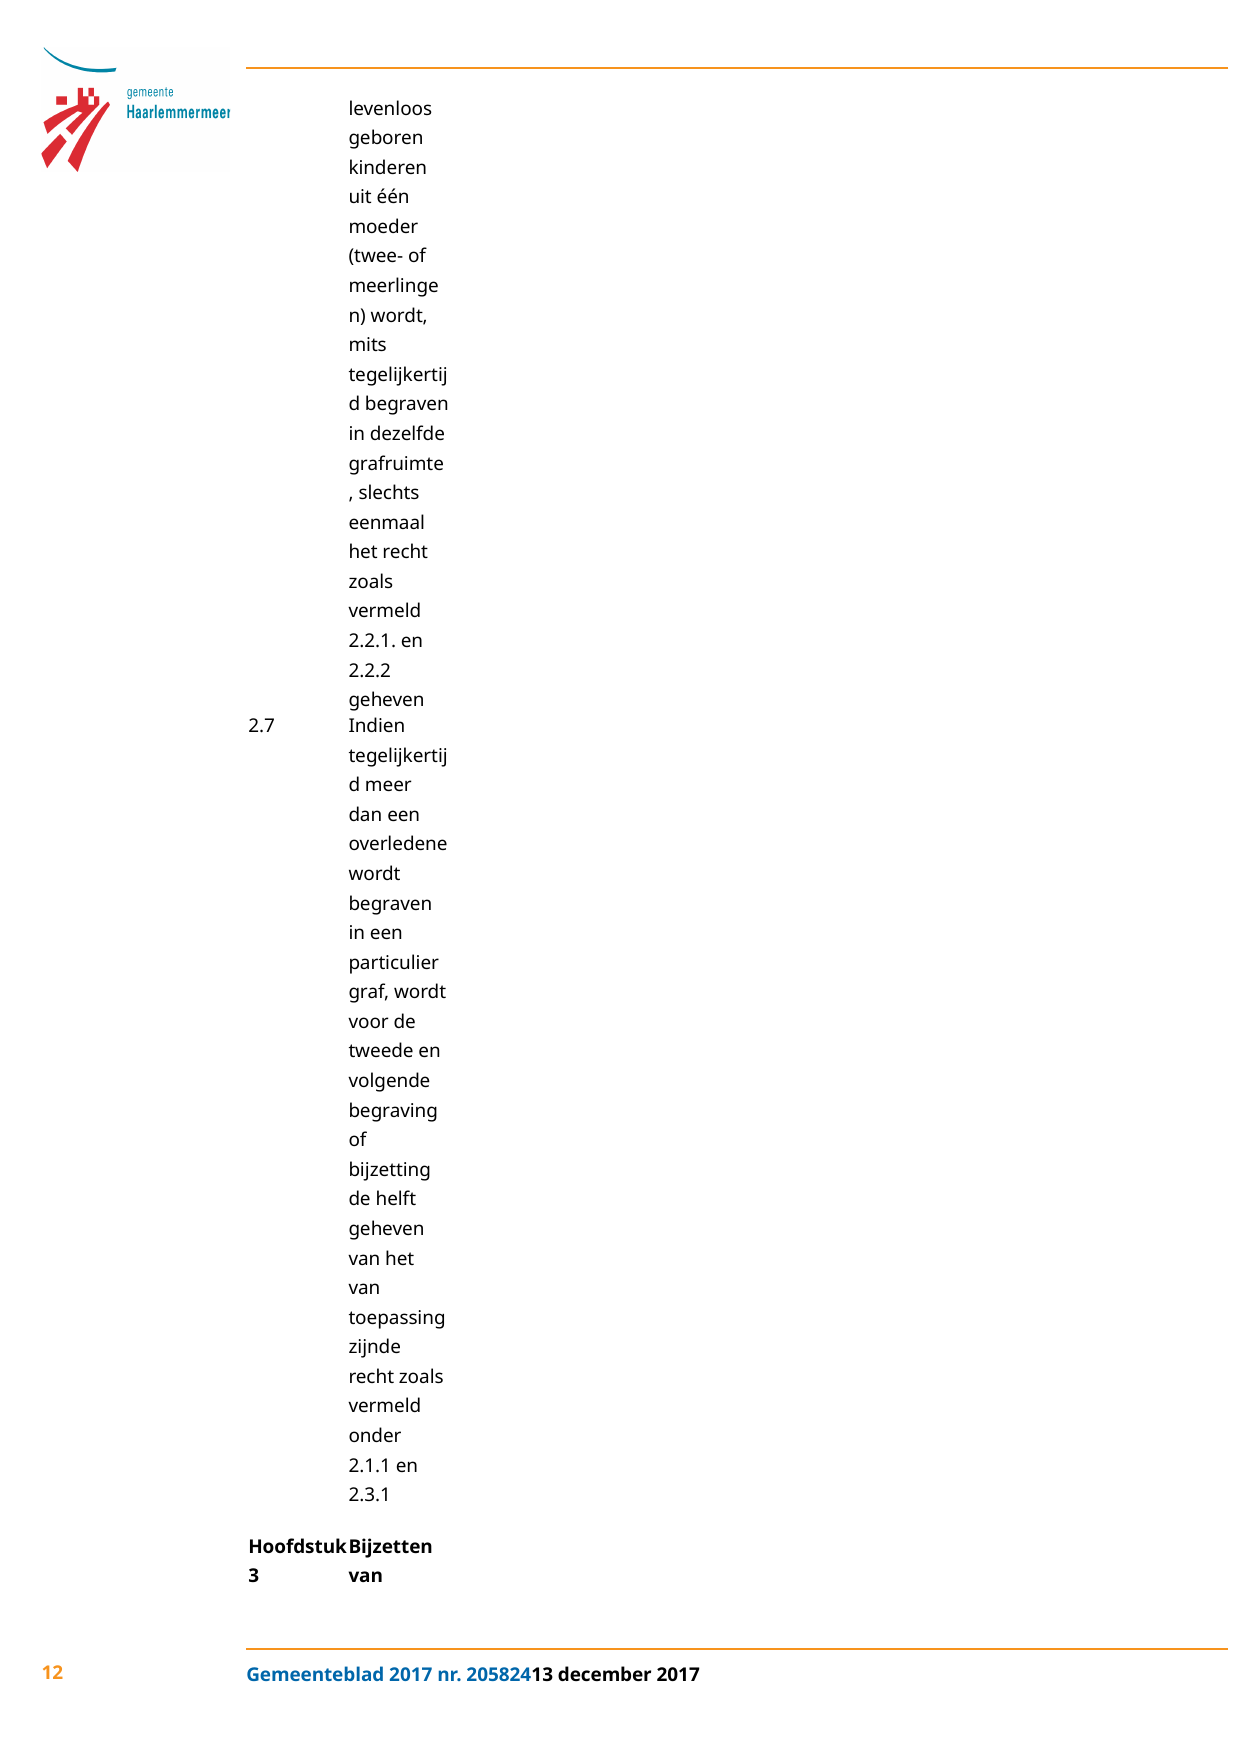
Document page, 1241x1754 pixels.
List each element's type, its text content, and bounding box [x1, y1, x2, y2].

table_cell Hoofdstuk 3 [248, 1533, 348, 1588]
table_cell [449, 1507, 549, 1533]
table_cell Indien tegelijkertijd meer dan een overledene wordt begraven in een particulier graf, wordt voor de tweede en volgende begraving of bijzetting de helft geheven van het van toepassing zijnde recht zoals vermeld onder 2.1.1 en 2.3.1 [348, 712, 449, 1507]
table_cell [449, 95, 549, 712]
table_cell [248, 95, 348, 712]
table_cell levenloos geboren kinderen uit één moeder (twee- of meerlingen) wordt, mits tegelijkertijd begraven in dezelfde grafruimte, slechts eenmaal het recht zoals vermeld 2.2.1. en 2.2.2 geheven [348, 95, 449, 712]
table_cell [449, 712, 549, 1507]
table_cell [449, 1533, 549, 1588]
picture [41, 47, 231, 172]
table_cell 2.7 [248, 712, 348, 1507]
table_cell Bijzetten van [348, 1533, 449, 1588]
table_cell [348, 1507, 449, 1533]
table_cell [248, 1507, 348, 1533]
